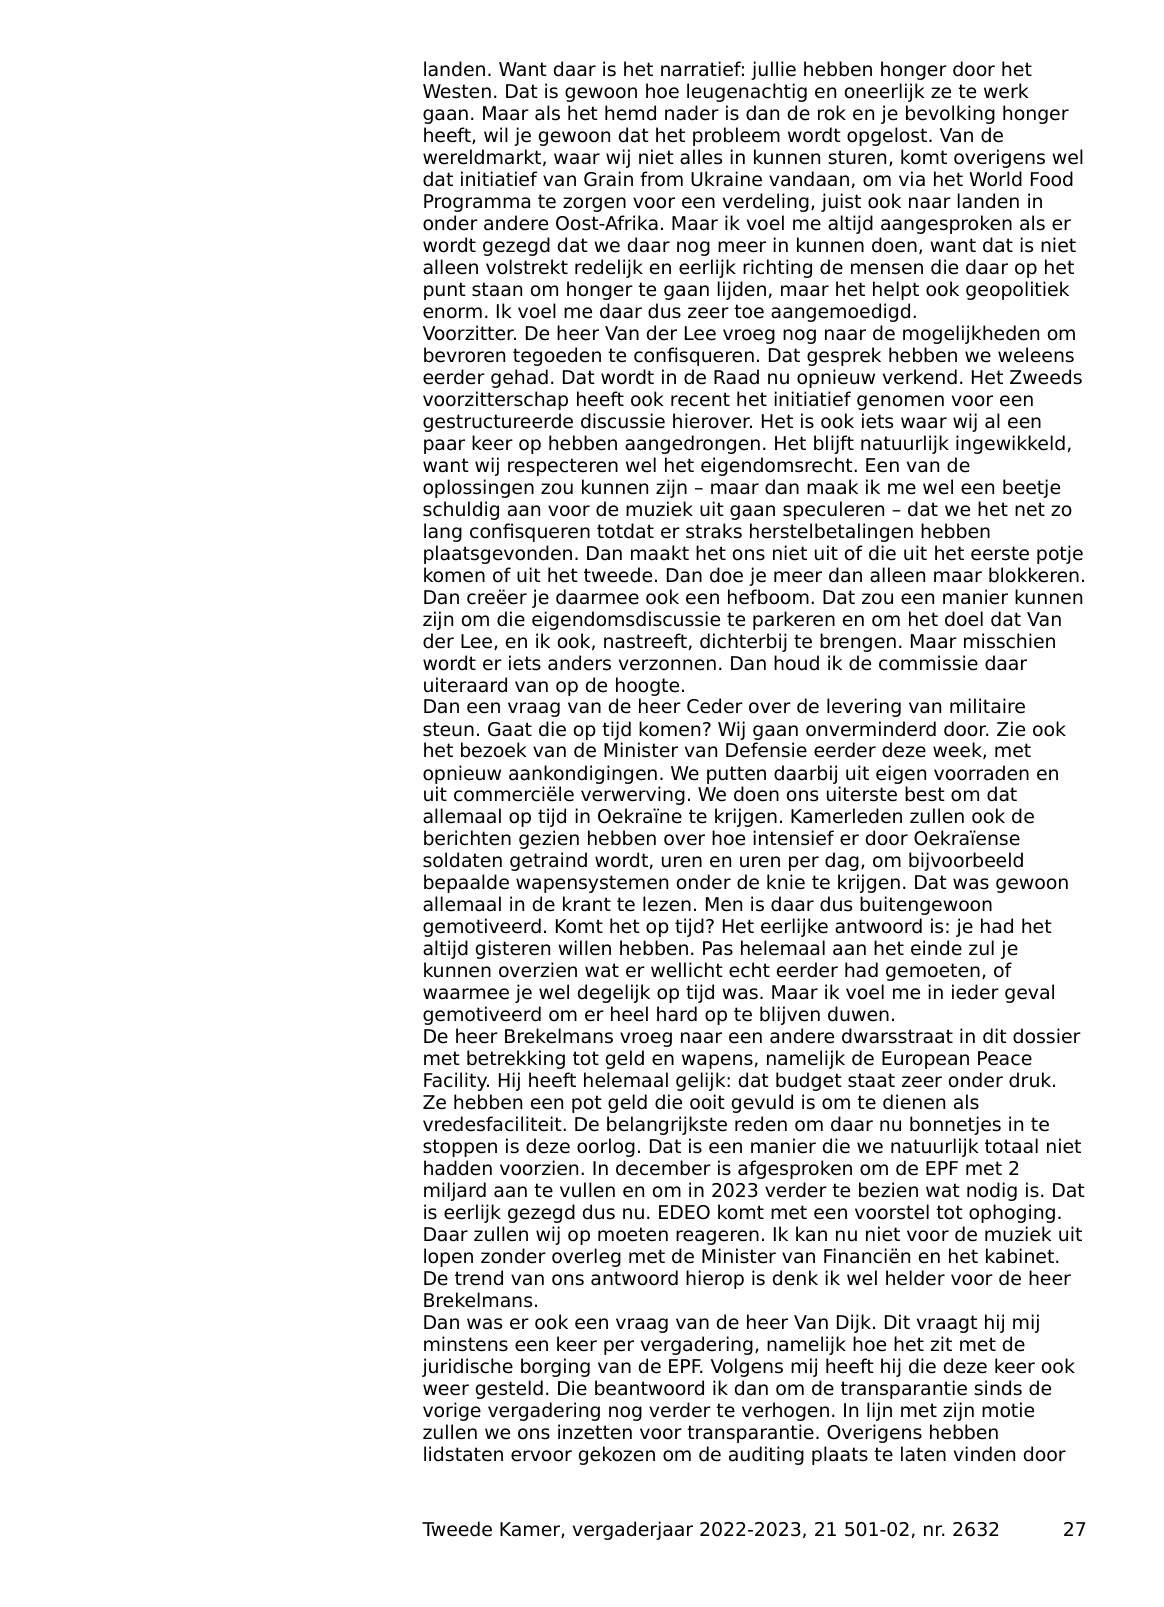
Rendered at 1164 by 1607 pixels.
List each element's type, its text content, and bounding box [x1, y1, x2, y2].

text Voorzitter. De heer Van der Lee vroeg nog naar de mogelijkheden om bevroren tegoeden te confisqueren. Dat gesprek hebben we weleens eerder gehad. Dat wordt in de Raad nu opnieuw verkend. Het Zweeds voorzitterschap heeft ook recent het initiatief genomen voor een gestructureerde discussie hierover. Het is ook iets waar wij al een paar keer op hebben aangedrongen. Het blijft natuurlijk ingewikkeld, want wij respecteren wel het eigendomsrecht. Een van de oplossingen zou kunnen zijn – maar dan maak ik me wel een beetje schuldig aan voor de muziek uit gaan speculeren – dat we het net zo lang confisqueren totdat er straks herstelbetalingen hebben plaatsgevonden. Dan maakt het ons niet uit of die uit het eerste potje komen of uit het tweede. Dan doe je meer dan alleen maar blokkeren. Dan creëer je daarmee ook een hefboom. Dat zou een manier kunnen zijn om die eigendomsdiscussie te parkeren en om het doel dat Van der Lee, en ik ook, nastreeft, dichterbij te brengen. Maar misschien wordt er iets anders verzonnen. Dan houd ik de commissie daar uiteraard van op de hoogte. [422, 323, 1087, 696]
text Dan een vraag van de heer Ceder over de levering van militaire steun. Gaat die op tijd komen? Wij gaan onverminderd door. Zie ook het bezoek van de Minister van Defensie eerder deze week, met opnieuw aankondigingen. We putten daarbij uit eigen voorraden en uit commerciële verwerving. We doen ons uiterste best om dat allemaal op tijd in Oekraïne te krijgen. Kamerleden zullen ook de berichten gezien hebben over hoe intensief er door Oekraïense soldaten getraind wordt, uren en uren per dag, om bijvoorbeeld bepaalde wapensystemen onder de knie te krijgen. Dat was gewoon allemaal in de krant te lezen. Men is daar dus buitengewoon gemotiveerd. Komt het op tijd? Het eerlijke antwoord is: je had het altijd gisteren willen hebben. Pas helemaal aan het einde zul je kunnen overzien wat er wellicht echt eerder had gemoeten, of waarmee je wel degelijk op tijd was. Maar ik voel me in ieder geval gemotiveerd om er heel hard op te blijven duwen. [422, 696, 1087, 1026]
text landen. Want daar is het narratief: jullie hebben honger door het Westen. Dat is gewoon hoe leugenachtig en oneerlijk ze te werk gaan. Maar als het hemd nader is dan de rok en je bevolking honger heeft, wil je gewoon dat het probleem wordt opgelost. Van de wereldmarkt, waar wij niet alles in kunnen sturen, komt overigens wel dat initiatief van Grain from Ukraine vandaan, om via het World Food Programma te zorgen voor een verdeling, juist ook naar landen in onder andere Oost-Afrika. Maar ik voel me altijd aangesproken als er wordt gezegd dat we daar nog meer in kunnen doen, want dat is niet alleen volstrekt redelijk en eerlijk richting de mensen die daar op het punt staan om honger te gaan lijden, maar het helpt ook geopolitiek enorm. Ik voel me daar dus zeer toe aangemoedigd. [422, 59, 1087, 323]
text De heer Brekelmans vroeg naar een andere dwarsstraat in dit dossier met betrekking tot geld en wapens, namelijk de European Peace Facility. Hij heeft helemaal gelijk: dat budget staat zeer onder druk. Ze hebben een pot geld die ooit gevuld is om te dienen als vredesfaciliteit. De belangrijkste reden om daar nu bonnetjes in te stoppen is deze oorlog. Dat is een manier die we natuurlijk totaal niet hadden voorzien. In december is afgesproken om de EPF met 2 miljard aan te vullen en om in 2023 verder te bezien wat nodig is. Dat is eerlijk gezegd dus nu. EDEO komt met een voorstel tot ophoging. Daar zullen wij op moeten reageren. Ik kan nu niet voor de muziek uit lopen zonder overleg met de Minister van Financiën en het kabinet. De trend van ons antwoord hierop is denk ik wel helder voor de heer Brekelmans. [422, 1026, 1087, 1312]
text Dan was er ook een vraag van de heer Van Dijk. Dit vraagt hij mij minstens een keer per vergadering, namelijk hoe het zit met de juridische borging van de EPF. Volgens mij heeft hij die deze keer ook weer gesteld. Die beantwoord ik dan om de transparantie sinds de vorige vergadering nog verder te verhogen. In lijn met zijn motie zullen we ons inzetten voor transparantie. Overigens hebben lidstaten ervoor gekozen om de auditing plaats te laten vinden door [422, 1312, 1087, 1466]
